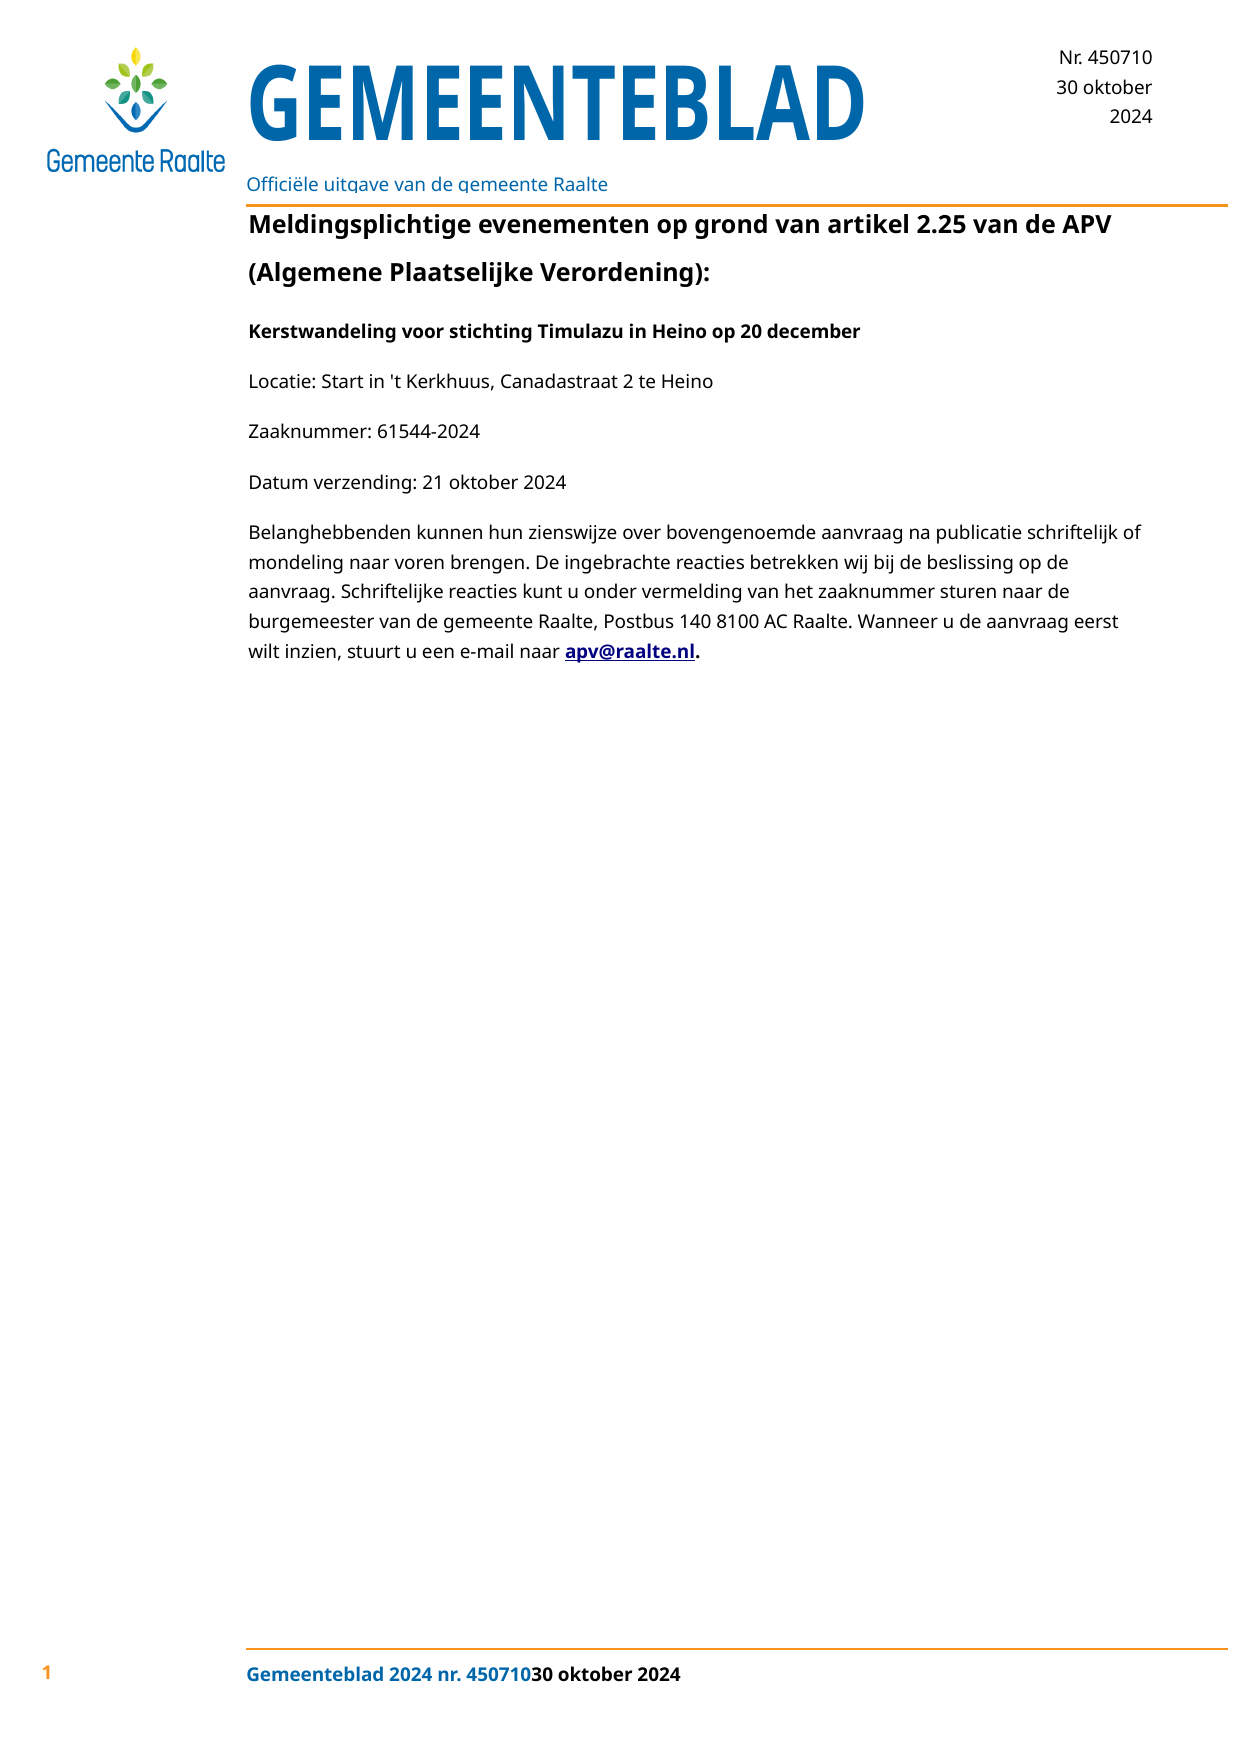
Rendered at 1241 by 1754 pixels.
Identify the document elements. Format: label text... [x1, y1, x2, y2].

picture [41, 47, 231, 172]
text Locatie: Start in 't Kerkhuus, Canadastraat 2 te Heino [248, 368, 1152, 394]
text Kerstwandeling voor stichting Timulazu in Heino op 20 december [248, 318, 1152, 344]
text Datum verzending: 21 oktober 2024 [248, 469, 1152, 495]
text Zaaknummer: 61544-2024 [248, 419, 1152, 444]
text Belanghebbenden kunnen hun zienswijze over bovengenoemde aanvraag na publicatie schriftelijk of mondeling naar voren brengen. De ingebrachte reacties betrekken wij bij de beslissing op de aanvraag. Schriftelijke reacties kunt u onder vermelding van het zaaknummer sturen naar de burgemeester van de gemeente Raalte, Postbus 140 8100 AC Raalte. Wanneer u de aanvraag eerst wilt inzien, stuurt u een e-mail naar apv@raalte.nl. [248, 519, 1152, 664]
text Meldingsplichtige evenementen op grond van artikel 2.25 van de APV (Algemene Plaatselijke Verordening): [248, 207, 1152, 288]
